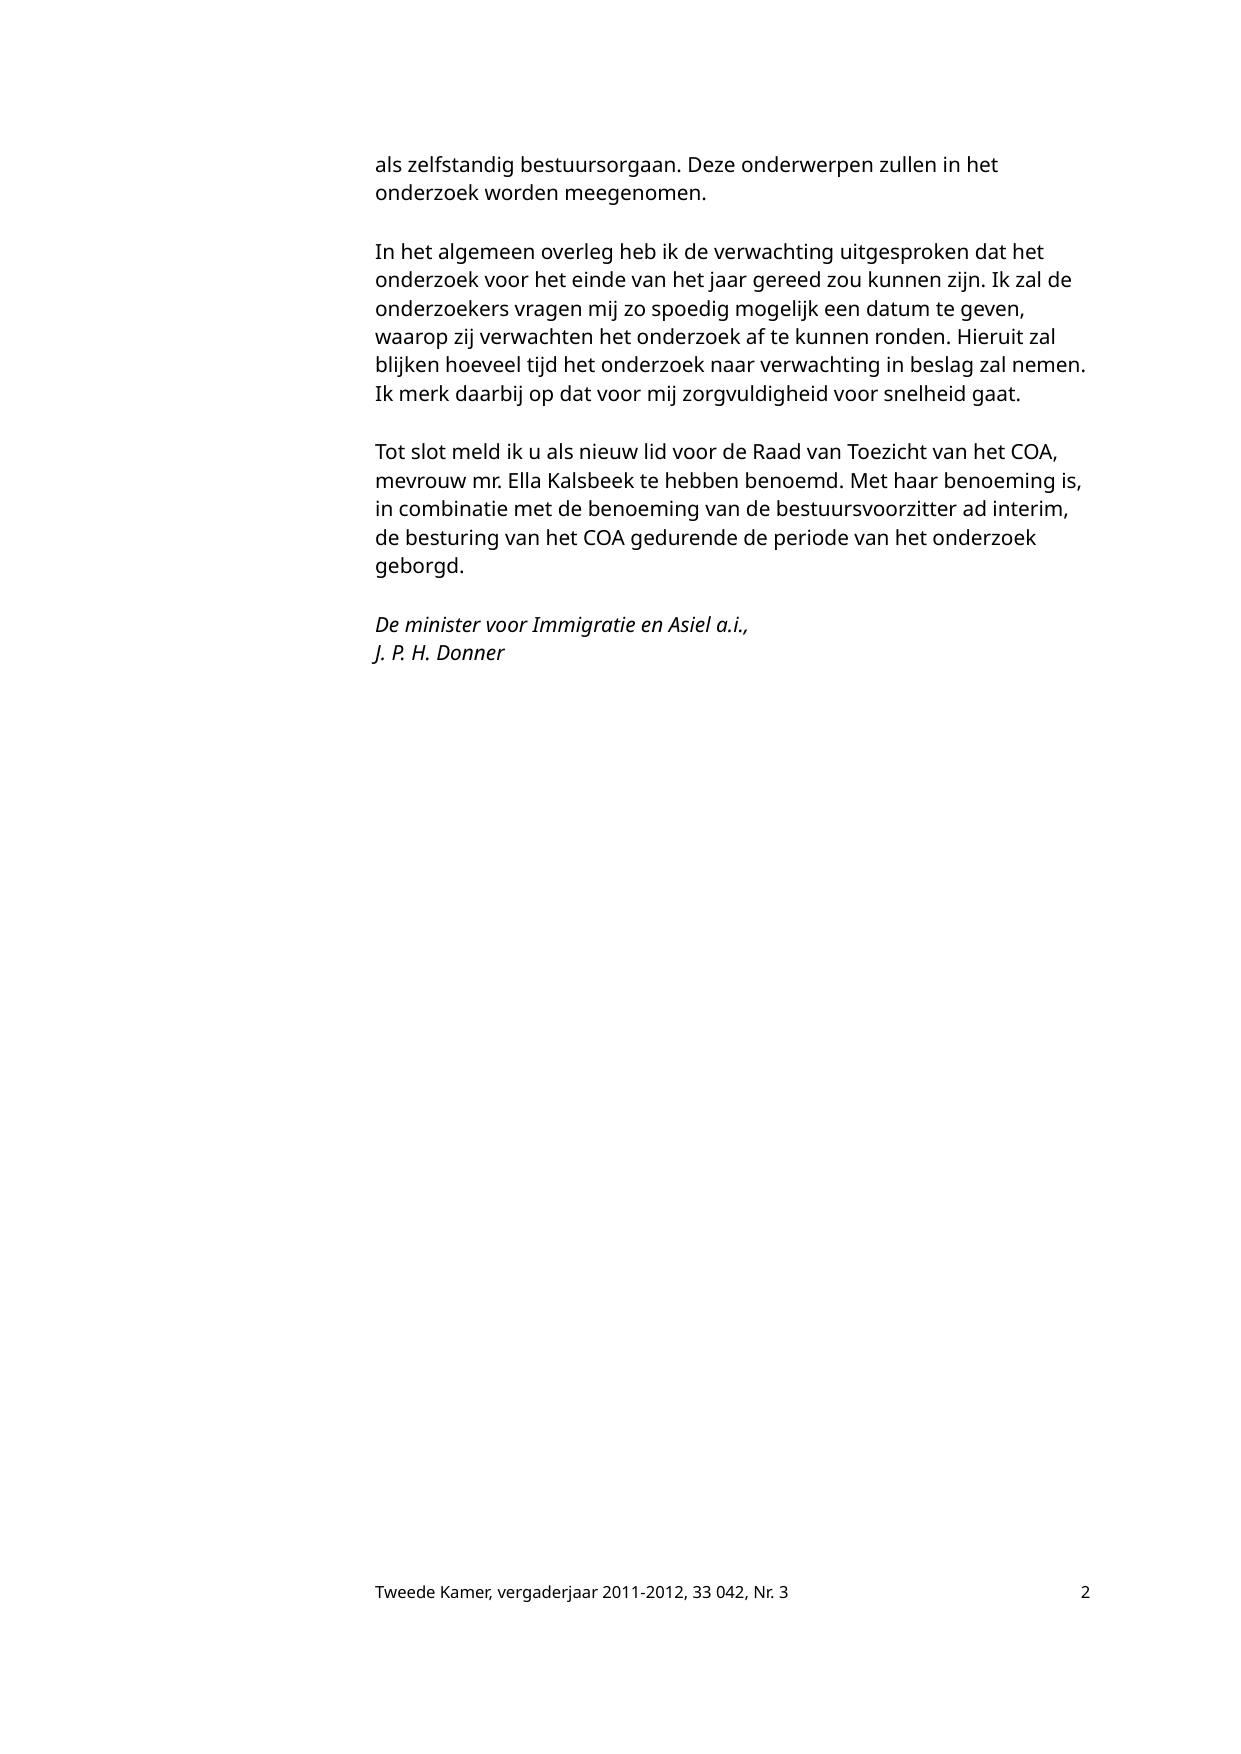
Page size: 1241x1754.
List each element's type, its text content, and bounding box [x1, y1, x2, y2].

text als zelfstandig bestuursorgaan. Deze onderwerpen zullen in het onderzoek worden meegenomen. [375, 150, 1090, 207]
text In het algemeen overleg heb ik de verwachting uitgesproken dat het onderzoek voor het einde van het jaar gereed zou kunnen zijn. Ik zal de onderzoekers vragen mij zo spoedig mogelijk een datum te geven, waarop zij verwachten het onderzoek af te kunnen ronden. Hieruit zal blijken hoeveel tijd het onderzoek naar verwachting in beslag zal nemen. Ik merk daarbij op dat voor mij zorgvuldigheid voor snelheid gaat. [375, 237, 1090, 407]
text De minister voor Immigratie en Asiel a.i., [375, 610, 1090, 638]
text Tot slot meld ik u als nieuw lid voor de Raad van Toezicht van het COA, mevrouw mr. Ella Kalsbeek te hebben benoemd. Met haar benoeming is, in combinatie met de benoeming van de bestuursvoorzitter ad interim, de besturing van het COA gedurende de periode van het onderzoek geborgd. [375, 437, 1090, 580]
text J. P. H. Donner [375, 638, 1090, 667]
